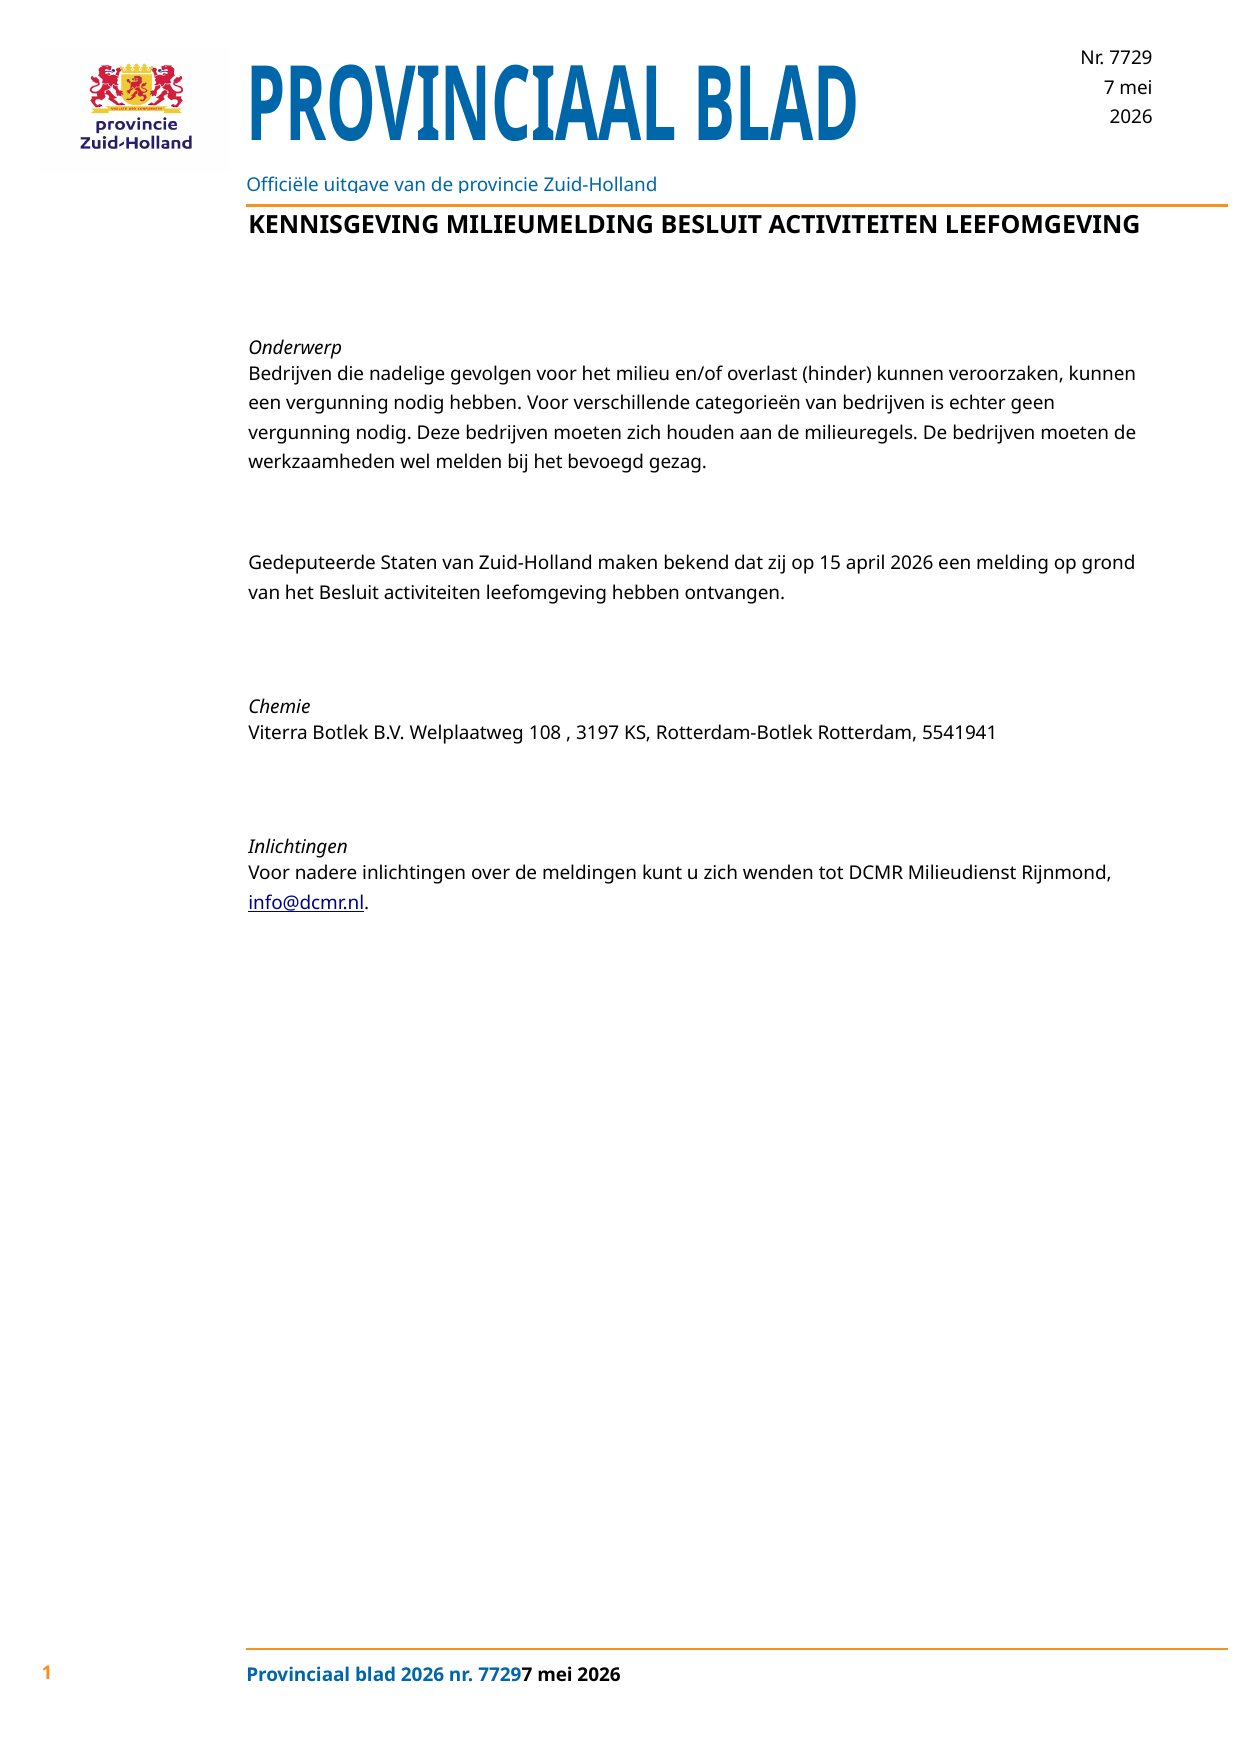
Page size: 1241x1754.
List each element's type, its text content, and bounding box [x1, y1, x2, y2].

text Voor nadere inlichtingen over de meldingen kunt u zich wenden tot DCMR Milieudienst Rijnmond, info@dcmr.nl. [248, 859, 1152, 915]
text Viterra Botlek B.V. Welplaatweg 108 , 3197 KS, Rotterdam-Botlek Rotterdam, 5541941 [248, 719, 1152, 745]
text Chemie [248, 693, 1152, 719]
picture [41, 47, 231, 172]
text Onderwerp [248, 334, 1152, 360]
text KENNISGEVING MILIEUMELDING BESLUIT ACTIVITEITEN LEEFOMGEVING [248, 207, 1152, 241]
text Bedrijven die nadelige gevolgen voor het milieu en/of overlast (hinder) kunnen veroorzaken, kunnen een vergunning nodig hebben. Voor verschillende categorieën van bedrijven is echter geen vergunning nodig. Deze bedrijven moeten zich houden aan de milieuregels. De bedrijven moeten de werkzaamheden wel melden bij het bevoegd gezag. [248, 360, 1152, 474]
text Gedeputeerde Staten van Zuid-Holland maken bekend dat zij op 15 april 2026 een melding op grond van het Besluit activiteiten leefomgeving hebben ontvangen. [248, 549, 1152, 605]
text Inlichtingen [248, 834, 1152, 859]
